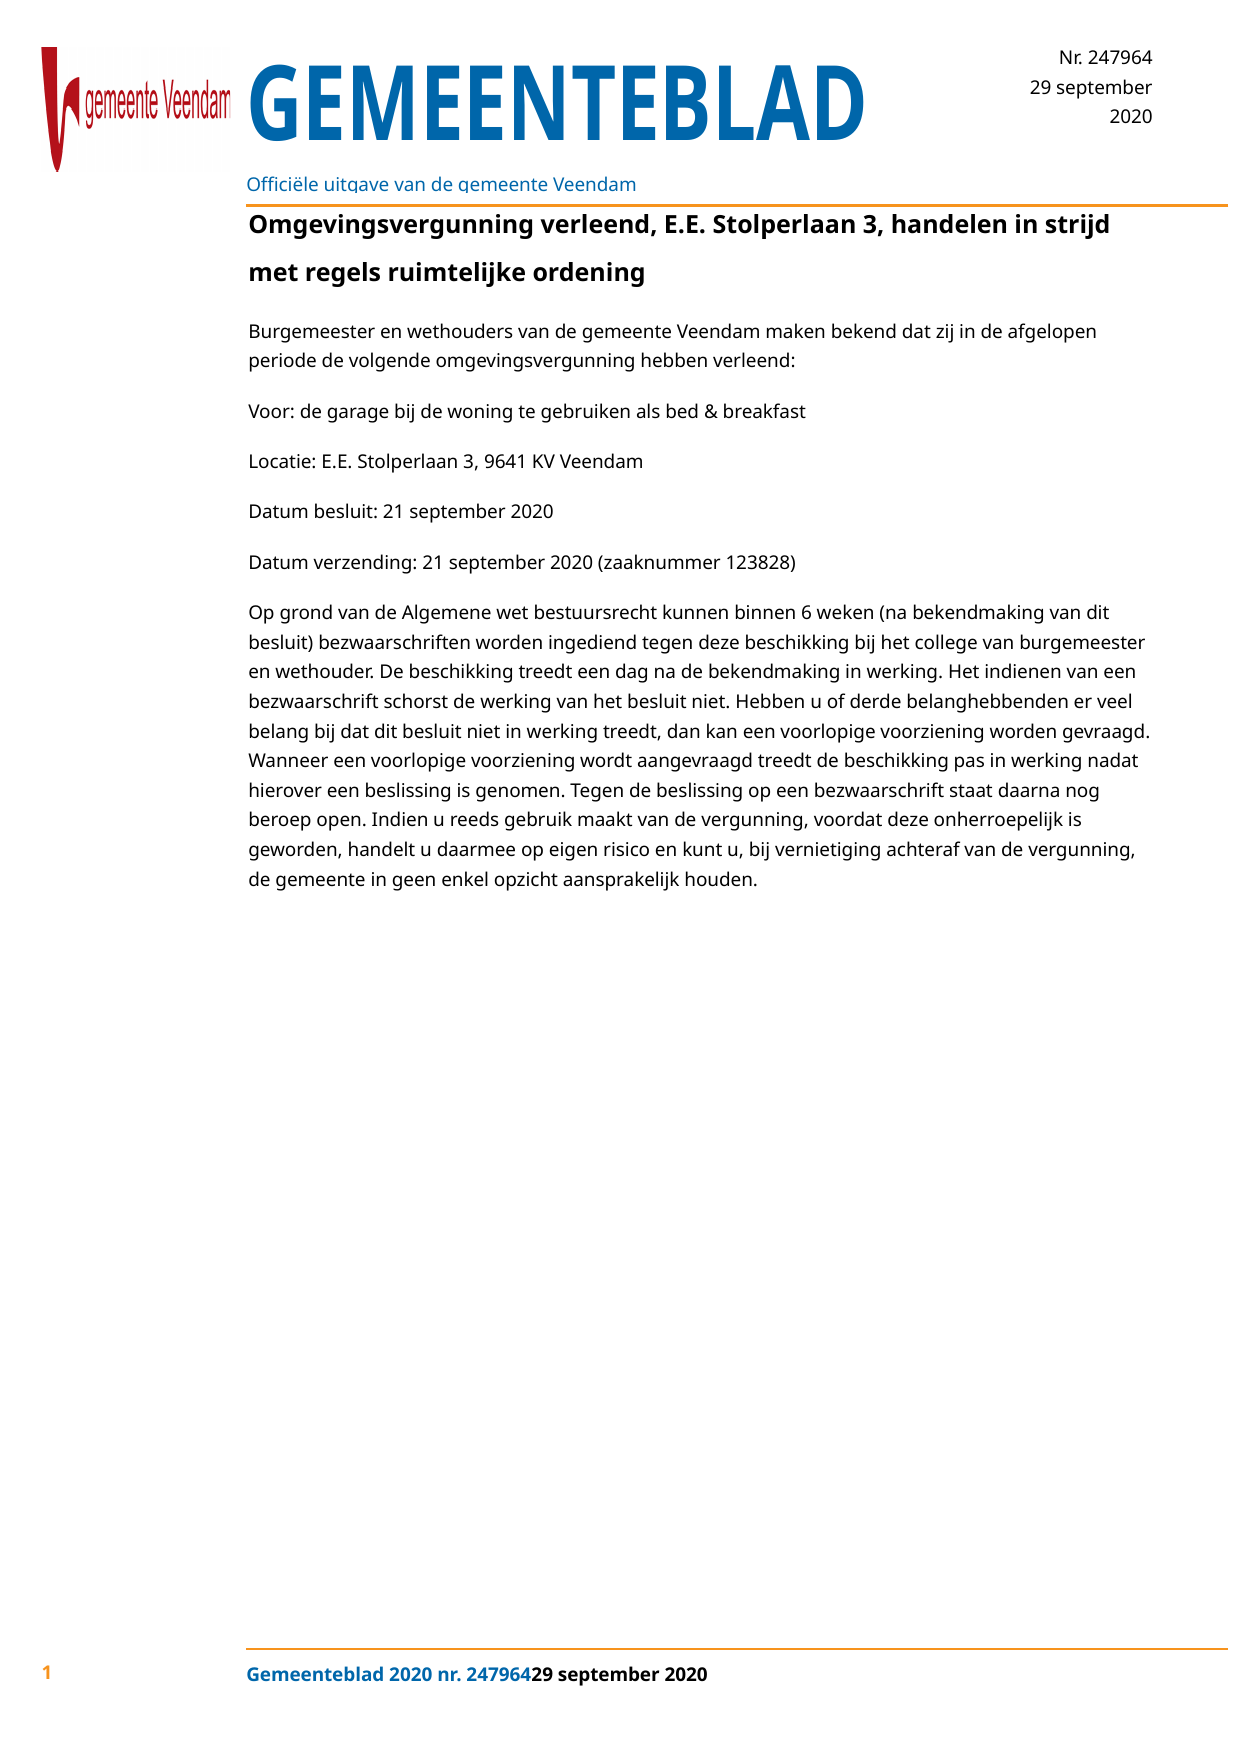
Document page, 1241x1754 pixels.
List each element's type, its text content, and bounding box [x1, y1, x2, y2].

text Locatie: E.E. Stolperlaan 3, 9641 KV Veendam [248, 448, 1152, 474]
text Op grond van de Algemene wet bestuursrecht kunnen binnen 6 weken (na bekendmaking van dit besluit) bezwaarschriften worden ingediend tegen deze beschikking bij het college van burgemeester en wethouder. De beschikking treedt een dag na de bekendmaking in werking. Het indienen van een bezwaarschrift schorst de werking van het besluit niet. Hebben u of derde belanghebbenden er veel belang bij dat dit besluit niet in werking treedt, dan kan een voorlopige voorziening worden gevraagd. Wanneer een voorlopige voorziening wordt aangevraagd treedt de beschikking pas in werking nadat hierover een beslissing is genomen. Tegen de beslissing op een bezwaarschrift staat daarna nog beroep open. Indien u reeds gebruik maakt van de vergunning, voordat deze onherroepelijk is geworden, handelt u daarmee op eigen risico en kunt u, bij vernietiging achteraf van de vergunning, de gemeente in geen enkel opzicht aansprakelijk houden. [248, 599, 1152, 892]
picture [41, 47, 231, 172]
text Omgevingsvergunning verleend, E.E. Stolperlaan 3, handelen in strijd met regels ruimtelijke ordening [248, 207, 1152, 288]
text Datum besluit: 21 september 2020 [248, 499, 1152, 524]
text Voor: de garage bij de woning te gebruiken als bed & breakfast [248, 398, 1152, 424]
text Datum verzending: 21 september 2020 (zaaknummer 123828) [248, 549, 1152, 575]
text Burgemeester en wethouders van de gemeente Veendam maken bekend dat zij in de afgelopen periode de volgende omgevingsvergunning hebben verleend: [248, 318, 1152, 373]
